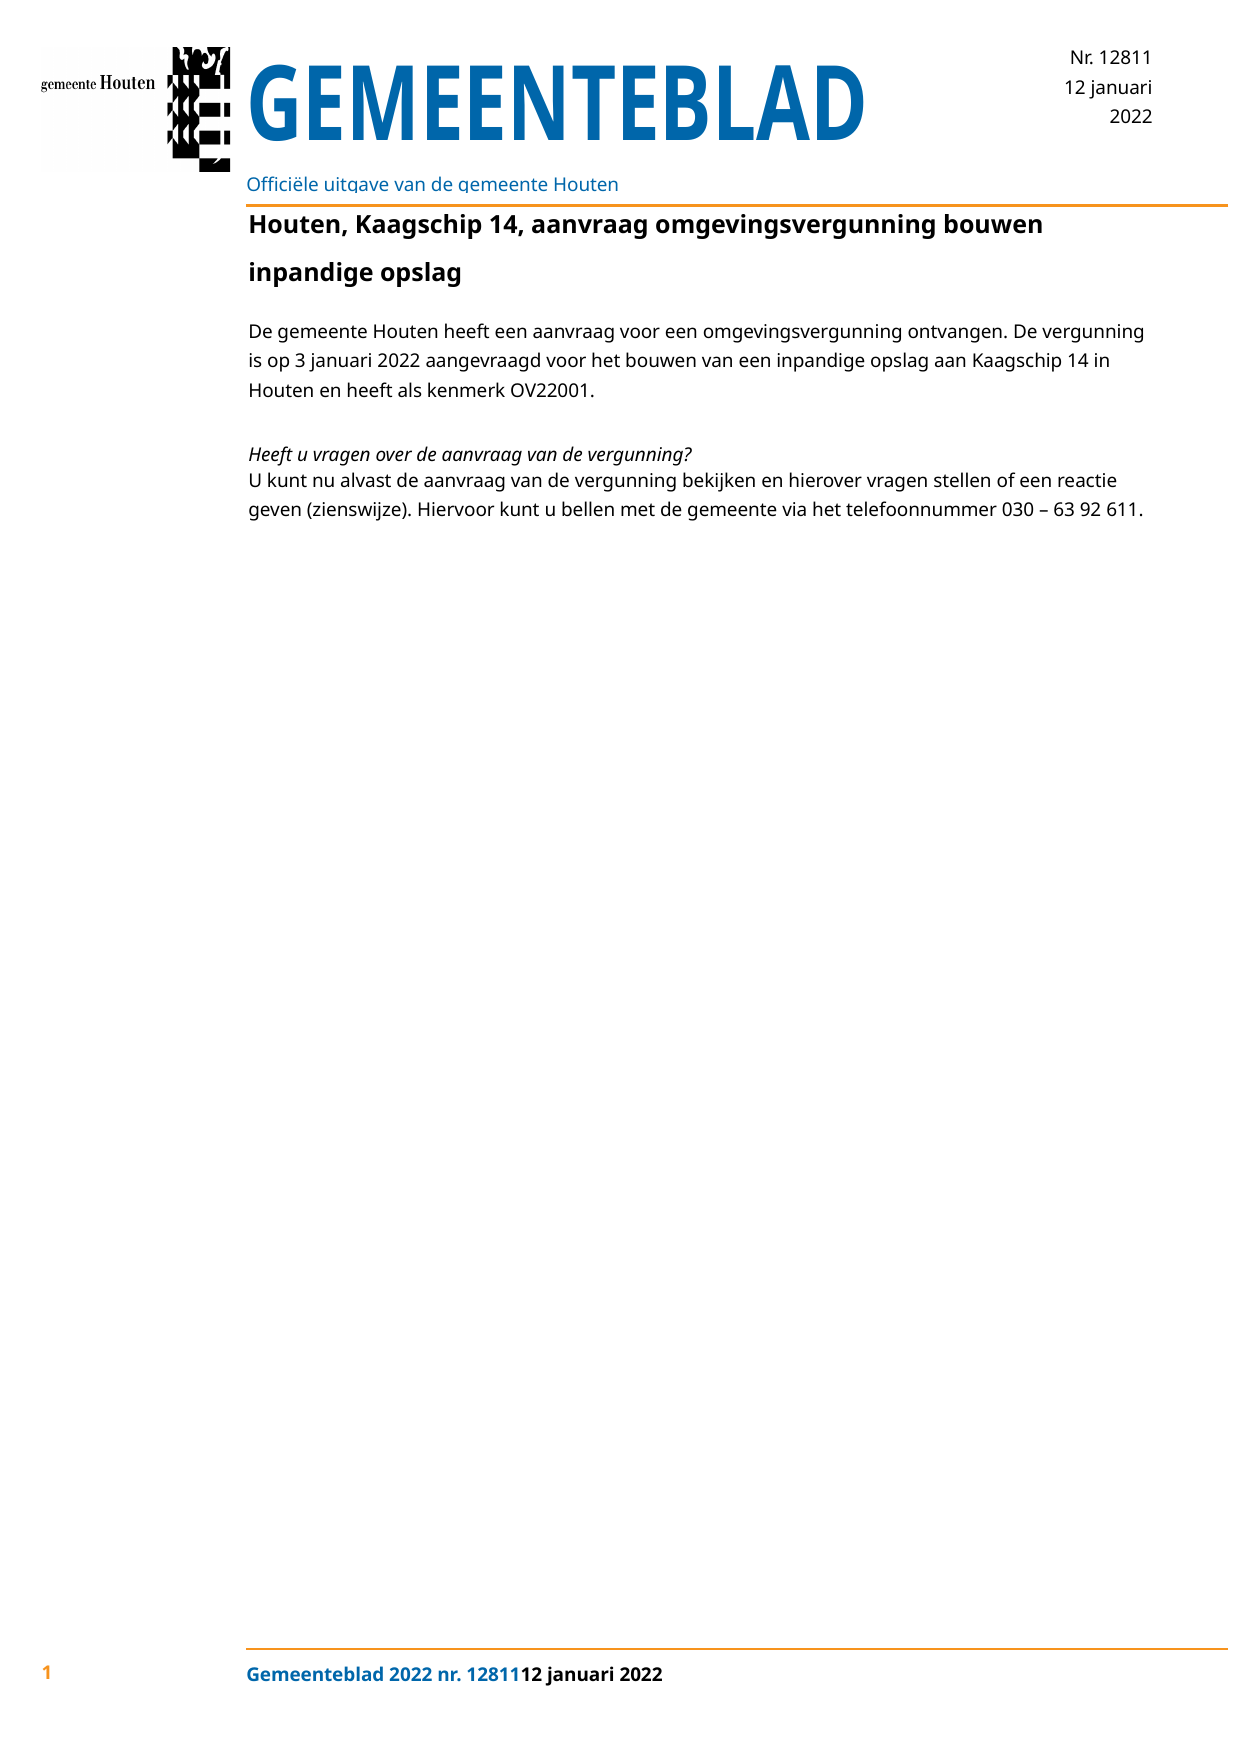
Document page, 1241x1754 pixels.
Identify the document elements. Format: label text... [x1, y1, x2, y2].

text Houten, Kaagschip 14, aanvraag omgevingsvergunning bouwen inpandige opslag [248, 207, 1152, 288]
text De gemeente Houten heeft een aanvraag voor een omgevingsvergunning ontvangen. De vergunning is op 3 januari 2022 aangevraagd voor het bouwen van een inpandige opslag aan Kaagschip 14 in Houten en heeft als kenmerk OV22001. [248, 318, 1152, 403]
picture [41, 47, 231, 172]
text U kunt nu alvast de aanvraag van de vergunning bekijken en hierover vragen stellen of een reactie geven (zienswijze). Hiervoor kunt u bellen met de gemeente via het telefoonnummer 030 – 63 92 611. [248, 467, 1152, 522]
text Heeft u vragen over de aanvraag van de vergunning? [248, 441, 1152, 467]
